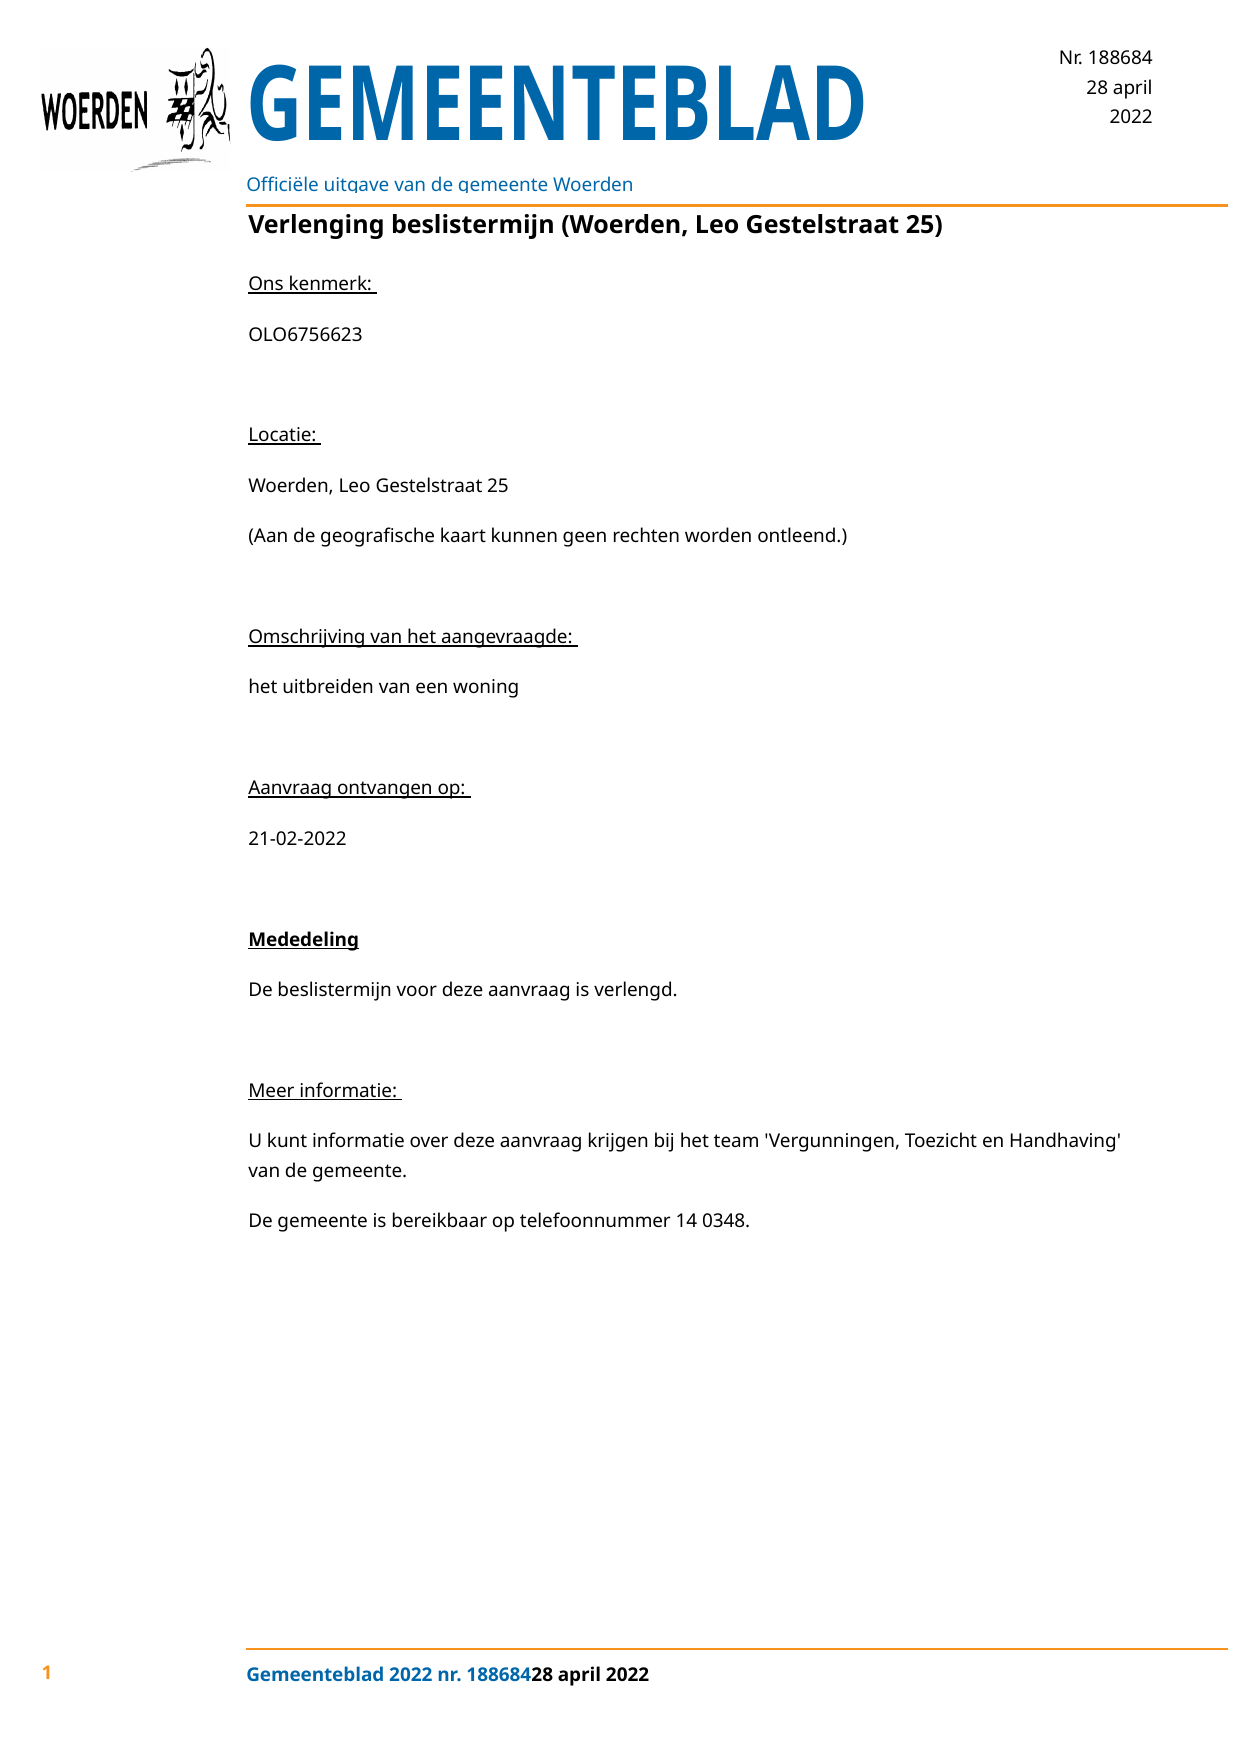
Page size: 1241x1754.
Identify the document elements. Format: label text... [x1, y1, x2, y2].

text Woerden, Leo Gestelstraat 25 [248, 472, 1152, 498]
text Omschrijving van het aangevraagde: [248, 623, 1152, 649]
text De beslistermijn voor deze aanvraag is verlengd. [248, 976, 1152, 1002]
text Ons kenmerk: [248, 270, 1152, 296]
text U kunt informatie over deze aanvraag krijgen bij het team 'Vergunningen, Toezicht en Handhaving' van de gemeente. [248, 1127, 1152, 1183]
text OLO6756623 [248, 321, 1152, 346]
text Verlenging beslistermijn (Woerden, Leo Gestelstraat 25) [248, 207, 1152, 241]
text De gemeente is bereikbaar op telefoonnummer 14 0348. [248, 1207, 1152, 1233]
text Aanvraag ontvangen op: [248, 774, 1152, 800]
text Locatie: [248, 422, 1152, 447]
text (Aan de geografische kaart kunnen geen rechten worden ontleend.) [248, 522, 1152, 548]
text Meer informatie: [248, 1077, 1152, 1103]
picture [41, 47, 231, 172]
text 21-02-2022 [248, 825, 1152, 851]
text het uitbreiden van een woning [248, 674, 1152, 699]
text Mededeling [248, 926, 1152, 951]
